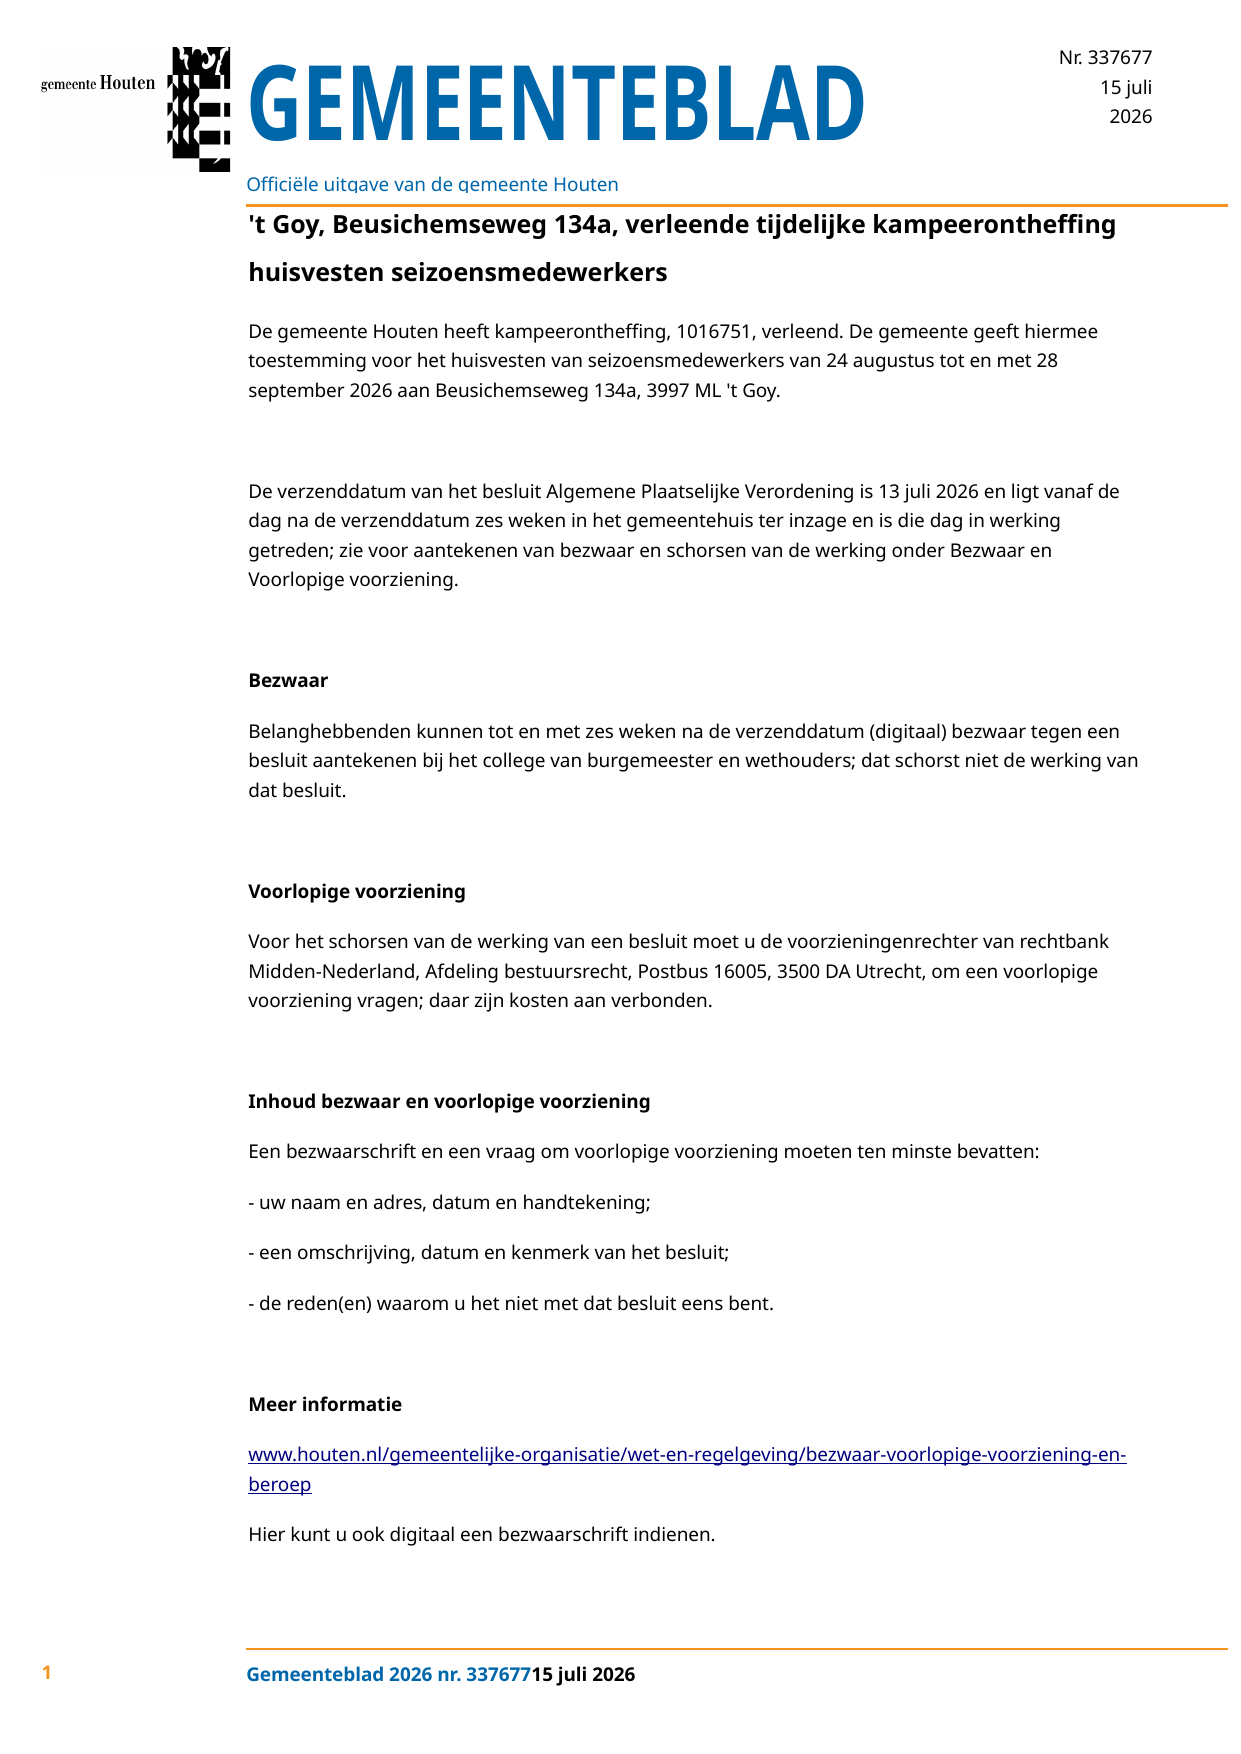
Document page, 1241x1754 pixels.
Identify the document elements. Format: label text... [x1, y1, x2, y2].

text Een bezwaarschrift en een vraag om voorlopige voorziening moeten ten minste bevatten: [248, 1139, 1152, 1164]
text Belanghebbenden kunnen tot en met zes weken na de verzenddatum (digitaal) bezwaar tegen een besluit aantekenen bij het college van burgemeester en wethouders; dat schorst niet de werking van dat besluit. [248, 718, 1152, 803]
text Hier kunt u ook digitaal een bezwaarschrift indienen. [248, 1521, 1152, 1547]
text Voor het schorsen van de werking van een besluit moet u de voorzieningenrechter van rechtbank Midden-Nederland, Afdeling bestuursrecht, Postbus 16005, 3500 DA Utrecht, om een voorlopige voorziening vragen; daar zijn kosten aan verbonden. [248, 928, 1152, 1013]
text - de reden(en) waarom u het niet met dat besluit eens bent. [248, 1290, 1152, 1316]
text Inhoud bezwaar en voorlopige voorziening [248, 1088, 1152, 1114]
text 't Goy, Beusichemseweg 134a, verleende tijdelijke kampeerontheffing huisvesten seizoensmedewerkers [248, 207, 1152, 288]
text - uw naam en adres, datum en handtekening; [248, 1189, 1152, 1215]
text Bezwaar [248, 667, 1152, 693]
text www.houten.nl/gemeentelijke-organisatie/wet-en-regelgeving/bezwaar-voorlopige-voorziening-en-beroep [248, 1441, 1152, 1497]
text Meer informatie [248, 1391, 1152, 1417]
picture [41, 47, 231, 172]
text Voorlopige voorziening [248, 878, 1152, 904]
text - een omschrijving, datum en kenmerk van het besluit; [248, 1239, 1152, 1265]
text De verzenddatum van het besluit Algemene Plaatselijke Verordening is 13 juli 2026 en ligt vanaf de dag na de verzenddatum zes weken in het gemeentehuis ter inzage en is die dag in werking getreden; zie voor aantekenen van bezwaar en schorsen van de werking onder Bezwaar en Voorlopige voorziening. [248, 478, 1152, 592]
text De gemeente Houten heeft kampeerontheffing, 1016751, verleend. De gemeente geeft hiermee toestemming voor het huisvesten van seizoensmedewerkers van 24 augustus tot en met 28 september 2026 aan Beusichemseweg 134a, 3997 ML 't Goy. [248, 318, 1152, 403]
